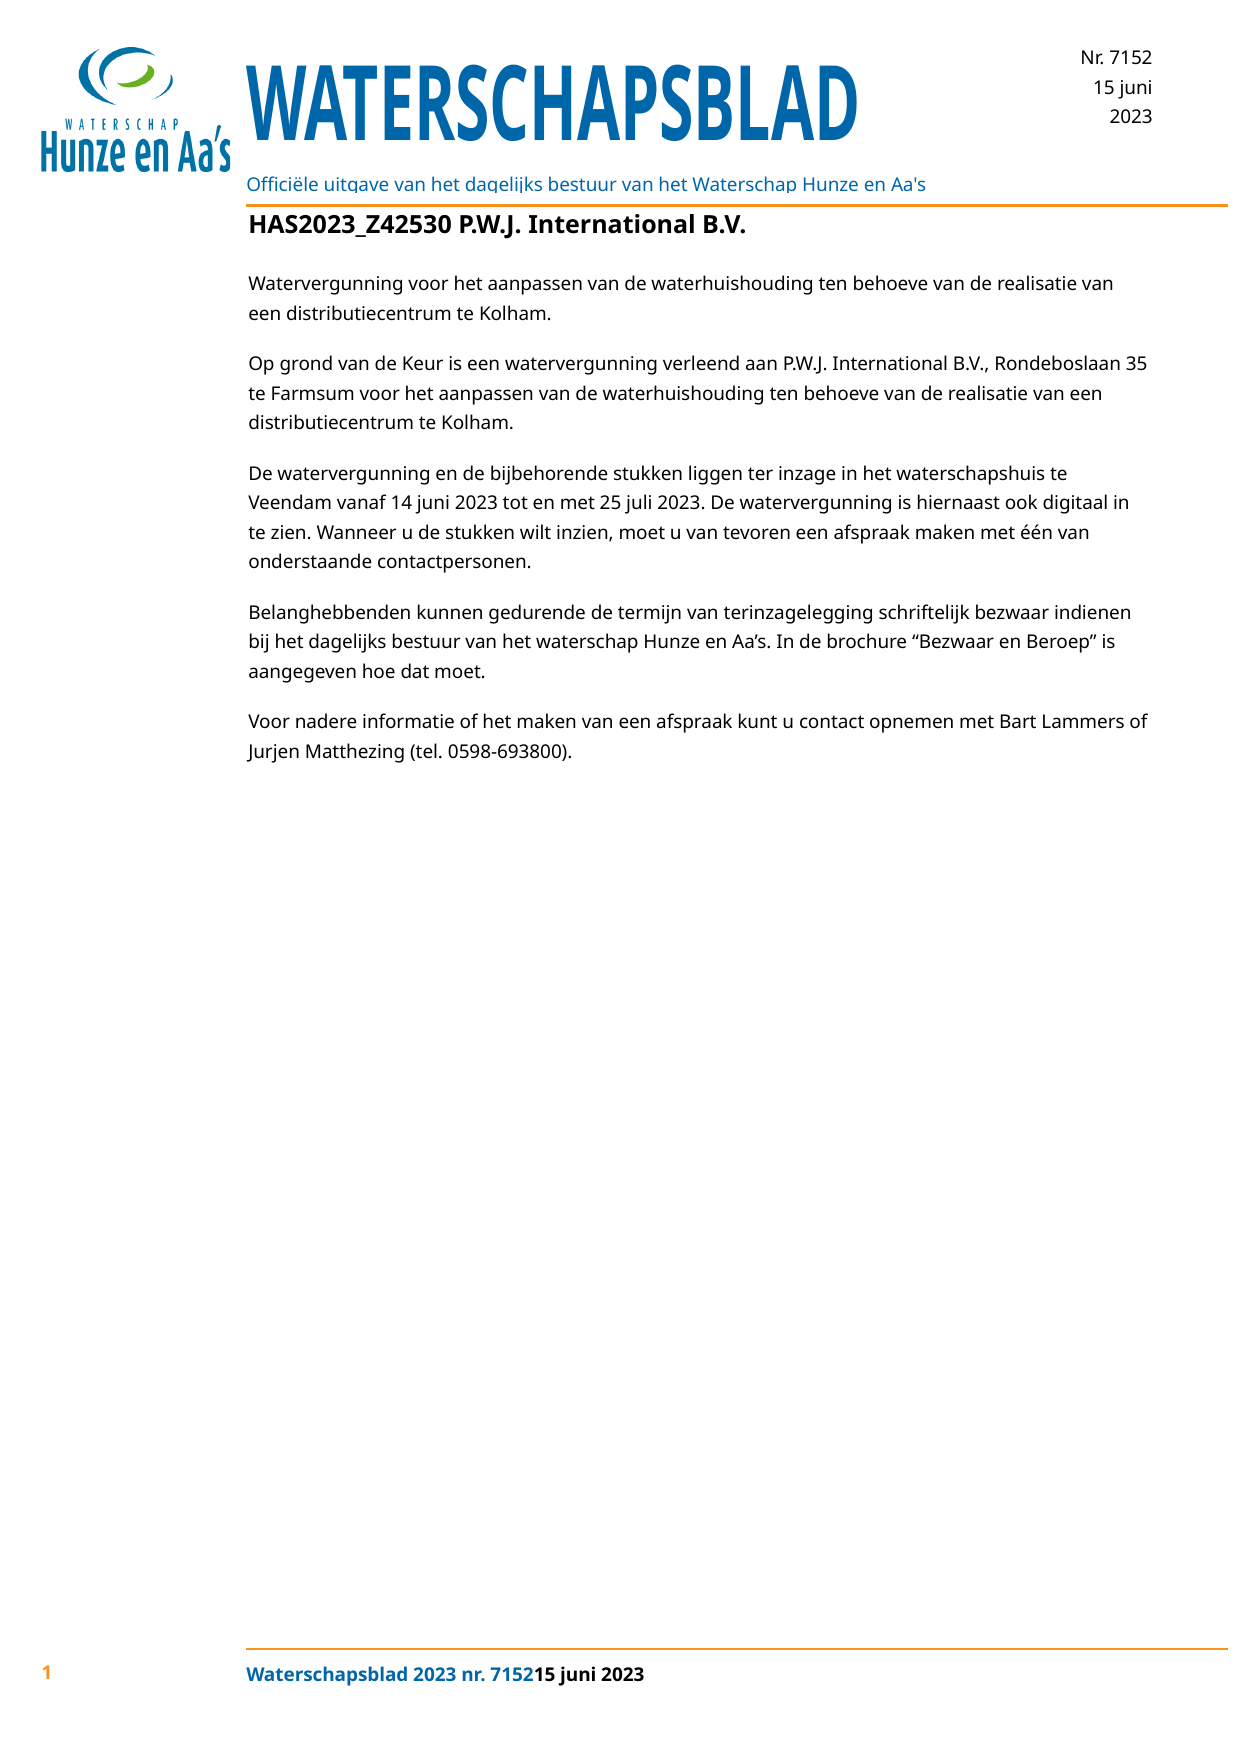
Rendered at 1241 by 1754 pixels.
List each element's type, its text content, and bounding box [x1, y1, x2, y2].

picture [226, 145, 231, 156]
picture [183, 163, 191, 172]
text Watervergunning voor het aanpassen van de waterhuishouding ten behoeve van de realisatie van een distributiecentrum te Kolham. [248, 270, 1152, 326]
picture [41, 47, 231, 172]
picture [47, 154, 51, 172]
text De watervergunning en de bijbehorende stukken liggen ter inzage in het waterschapshuis te Veendam vanaf 14 juni 2023 tot en met 25 juli 2023. De watervergunning is hiernaast ook digitaal in te zien. Wanneer u de stukken wilt inzien, moet u van tevoren een afspraak maken met één van onderstaande contactpersonen. [248, 460, 1152, 574]
text Voor nadere informatie of het maken van een afspraak kunt u contact opnemen met Bart Lammers of Jurjen Matthezing (tel. 0598-693800). [248, 709, 1152, 764]
text HAS2023_Z42530 P.W.J. International B.V. [248, 207, 1152, 241]
text Belanghebbenden kunnen gedurende de termijn van terinzagelegging schriftelijk bezwaar indienen bij het dagelijks bestuur van het waterschap Hunze en Aa’s. In de brochure “Bezwaar en Beroep” is aangegeven hoe dat moet. [248, 599, 1152, 684]
text Op grond van de Keur is een watervergunning verleend aan P.W.J. International B.V., Rondeboslaan 35 te Farmsum voor het aanpassen van de waterhuishouding ten behoeve van de realisatie van een distributiecentrum te Kolham. [248, 350, 1152, 435]
